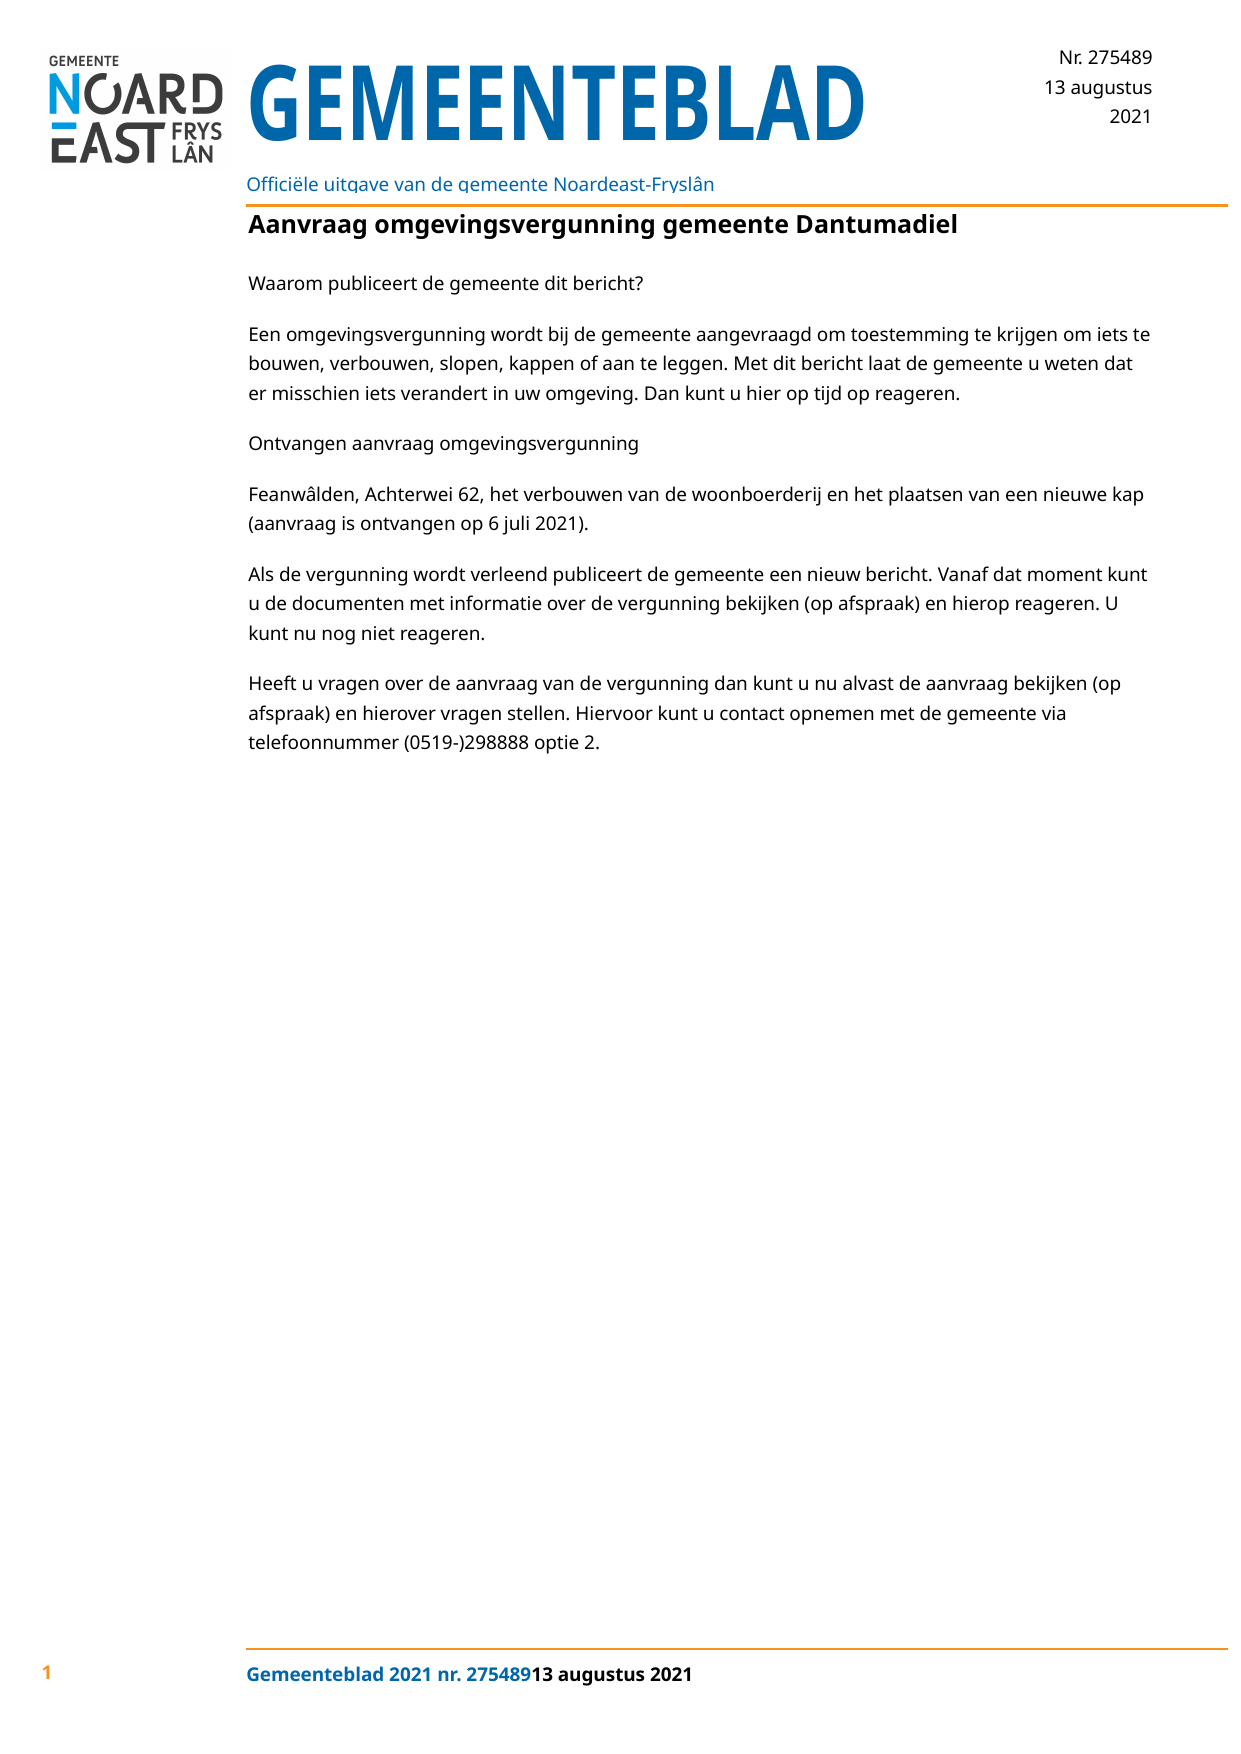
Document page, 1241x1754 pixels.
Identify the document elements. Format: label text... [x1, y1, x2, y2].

text Aanvraag omgevingsvergunning gemeente Dantumadiel [248, 207, 1152, 241]
text Als de vergunning wordt verleend publiceert de gemeente een nieuw bericht. Vanaf dat moment kunt u de documenten met informatie over de vergunning bekijken (op afspraak) en hierop reageren. U kunt nu nog niet reageren. [248, 561, 1152, 646]
text Heeft u vragen over de aanvraag van de vergunning dan kunt u nu alvast de aanvraag bekijken (op afspraak) en hierover vragen stellen. Hiervoor kunt u contact opnemen met de gemeente via telefoonnummer (0519-)298888 optie 2. [248, 670, 1152, 755]
text Ontvangen aanvraag omgevingsvergunning [248, 430, 1152, 456]
picture [41, 47, 231, 172]
text Een omgevingsvergunning wordt bij de gemeente aangevraagd om toestemming te krijgen om iets te bouwen, verbouwen, slopen, kappen of aan te leggen. Met dit bericht laat de gemeente u weten dat er misschien iets verandert in uw omgeving. Dan kunt u hier op tijd op reageren. [248, 321, 1152, 406]
text Waarom publiceert de gemeente dit bericht? [248, 270, 1152, 296]
text Feanwâlden, Achterwei 62, het verbouwen van de woonboerderij en het plaatsen van een nieuwe kap (aanvraag is ontvangen op 6 juli 2021). [248, 481, 1152, 536]
